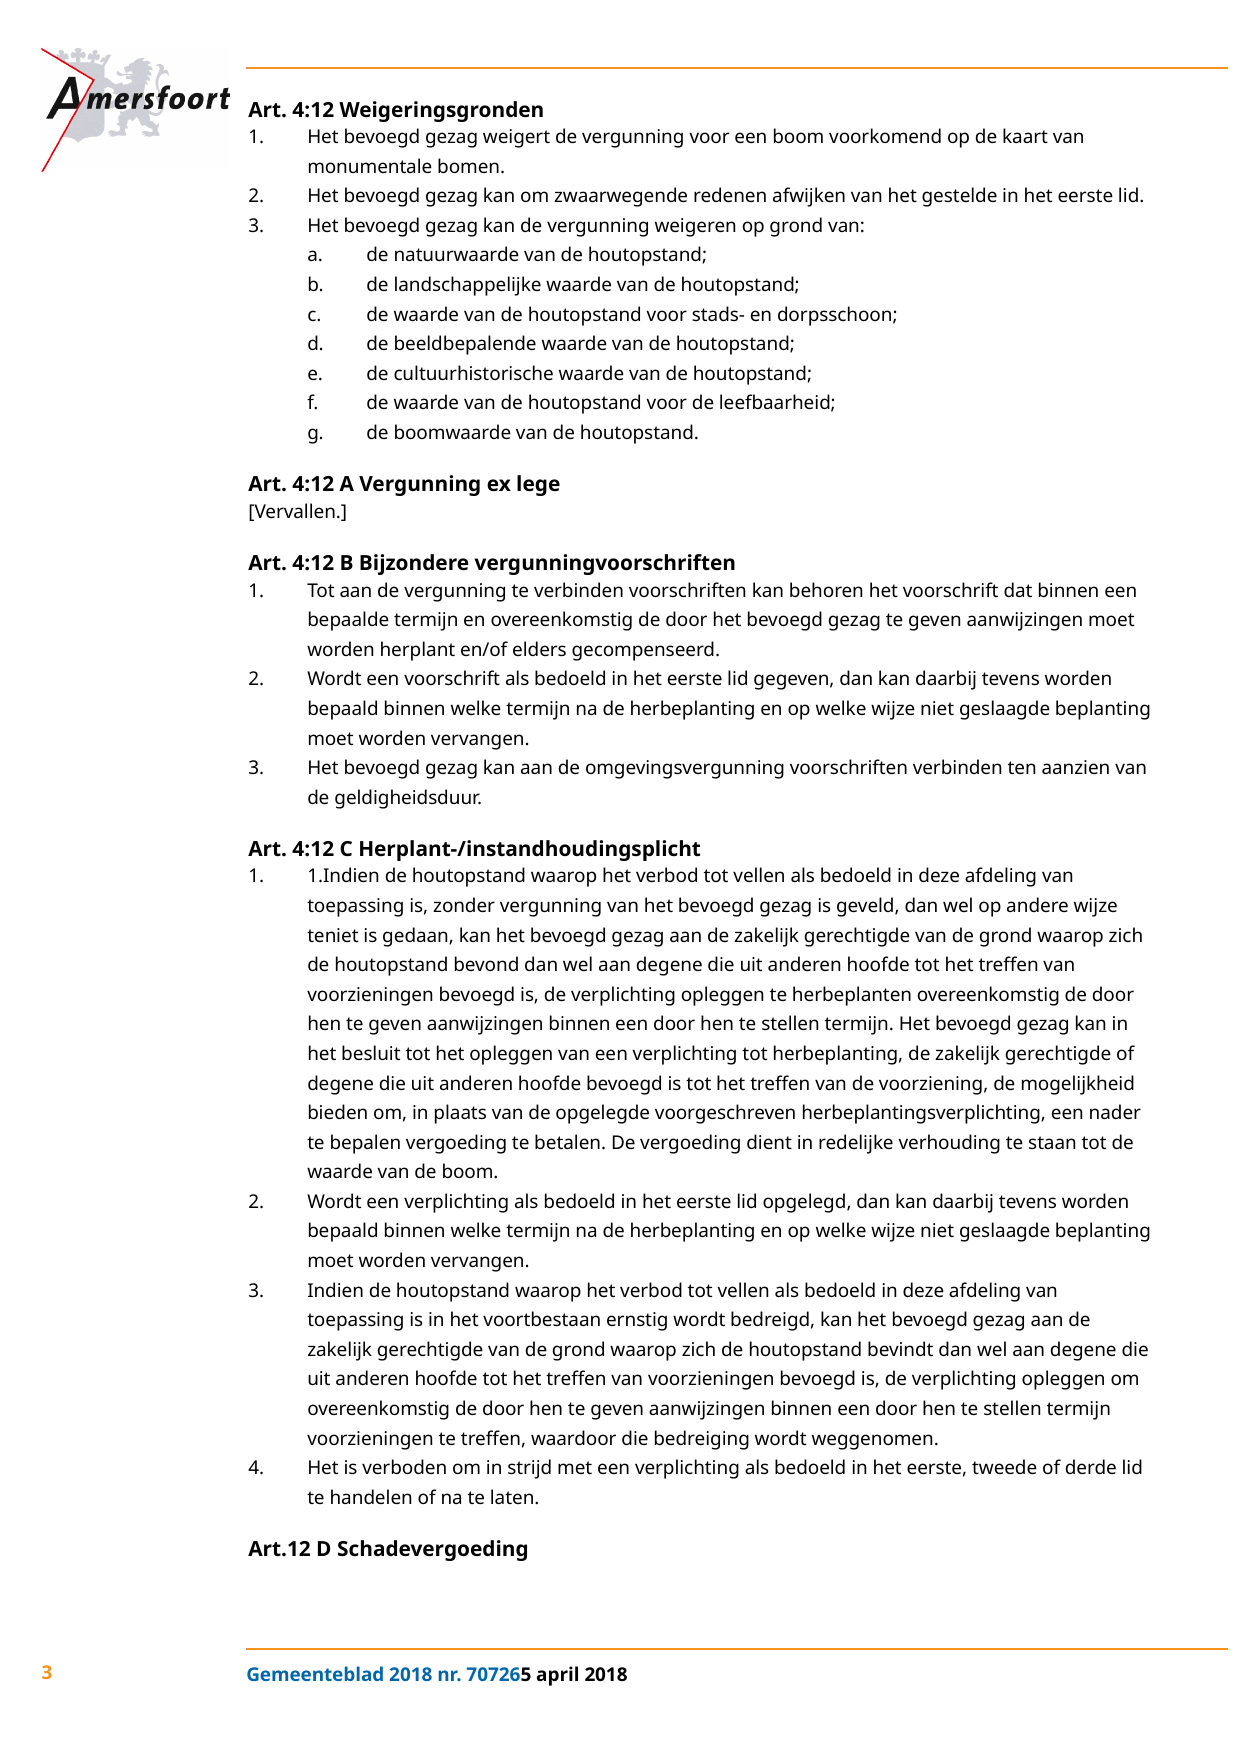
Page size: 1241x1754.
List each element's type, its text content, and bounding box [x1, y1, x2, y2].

list Het is verboden om in strijd met een verplichting als bedoeld in het eerste, tweede of derde lid te handelen of na te laten. [248, 1454, 1152, 1510]
text Art. 4:12 Weigeringsgronden [248, 95, 1152, 123]
list Wordt een verplichting als bedoeld in het eerste lid opgelegd, dan kan daarbij tevens worden bepaald binnen welke termijn na de herbeplanting en op welke wijze niet geslaagde beplanting moet worden vervangen. [248, 1188, 1152, 1273]
text Art. 4:12 C Herplant-/instandhoudingsplicht [248, 834, 1152, 863]
list de waarde van de houtopstand voor stads- en dorpsschoon; [307, 301, 1152, 326]
list Indien de houtopstand waarop het verbod tot vellen als bedoeld in deze afdeling van toepassing is in het voortbestaan ernstig wordt bedreigd, kan het bevoegd gezag aan de zakelijk gerechtigde van de grond waarop zich de houtopstand bevindt dan wel aan degene die uit anderen hoofde tot het treffen van voorzieningen bevoegd is, de verplichting opleggen om overeenkomstig de door hen te geven aanwijzingen binnen een door hen te stellen termijn voorzieningen te treffen, waardoor die bedreiging wordt weggenomen. [248, 1277, 1152, 1451]
list Het bevoegd gezag kan om zwaarwegende redenen afwijken van het gestelde in het eerste lid. [248, 182, 1152, 208]
list Tot aan de vergunning te verbinden voorschriften kan behoren het voorschrift dat binnen een bepaalde termijn en overeenkomstig de door het bevoegd gezag te geven aanwijzingen moet worden herplant en/of elders gecompenseerd. [248, 577, 1152, 662]
text Art. 4:12 B Bijzondere vergunningvoorschriften [248, 548, 1152, 577]
list de landschappelijke waarde van de houtopstand; [307, 271, 1152, 297]
list Het bevoegd gezag kan de vergunning weigeren op grond van: [248, 212, 1152, 238]
text [Vervallen.] [248, 498, 1152, 524]
list de natuurwaarde van de houtopstand; [307, 242, 1152, 267]
picture [41, 47, 231, 172]
list 1.Indien de houtopstand waarop het verbod tot vellen als bedoeld in deze afdeling van toepassing is, zonder vergunning van het bevoegd gezag is geveld, dan wel op andere wijze teniet is gedaan, kan het bevoegd gezag aan de zakelijk gerechtigde van de grond waarop zich de houtopstand bevond dan wel aan degene die uit anderen hoofde tot het treffen van voorzieningen bevoegd is, de verplichting opleggen te herbeplanten overeenkomstig de door hen te geven aanwijzingen binnen een door hen te stellen termijn. Het bevoegd gezag kan in het besluit tot het opleggen van een verplichting tot herbeplanting, de zakelijk gerechtigde of degene die uit anderen hoofde bevoegd is tot het treffen van de voorziening, de mogelijkheid bieden om, in plaats van de opgelegde voorgeschreven herbeplantingsverplichting, een nader te bepalen vergoeding te betalen. De vergoeding dient in redelijke verhouding te staan tot de waarde van de boom. [248, 863, 1152, 1184]
text Art.12 D Schadevergoeding [248, 1534, 1152, 1563]
list de beeldbepalende waarde van de houtopstand; [307, 330, 1152, 356]
list Wordt een voorschrift als bedoeld in het eerste lid gegeven, dan kan daarbij tevens worden bepaald binnen welke termijn na de herbeplanting en op welke wijze niet geslaagde beplanting moet worden vervangen. [248, 666, 1152, 750]
list Het bevoegd gezag weigert de vergunning voor een boom voorkomend op de kaart van monumentale bomen. [248, 123, 1152, 178]
list de waarde van de houtopstand voor de leefbaarheid; [307, 389, 1152, 415]
list Het bevoegd gezag kan aan de omgevingsvergunning voorschriften verbinden ten aanzien van de geldigheidsduur. [248, 754, 1152, 809]
list de cultuurhistorische waarde van de houtopstand; [307, 360, 1152, 386]
list de boomwaarde van de houtopstand. [307, 419, 1152, 445]
text Art. 4:12 A Vergunning ex lege [248, 469, 1152, 498]
